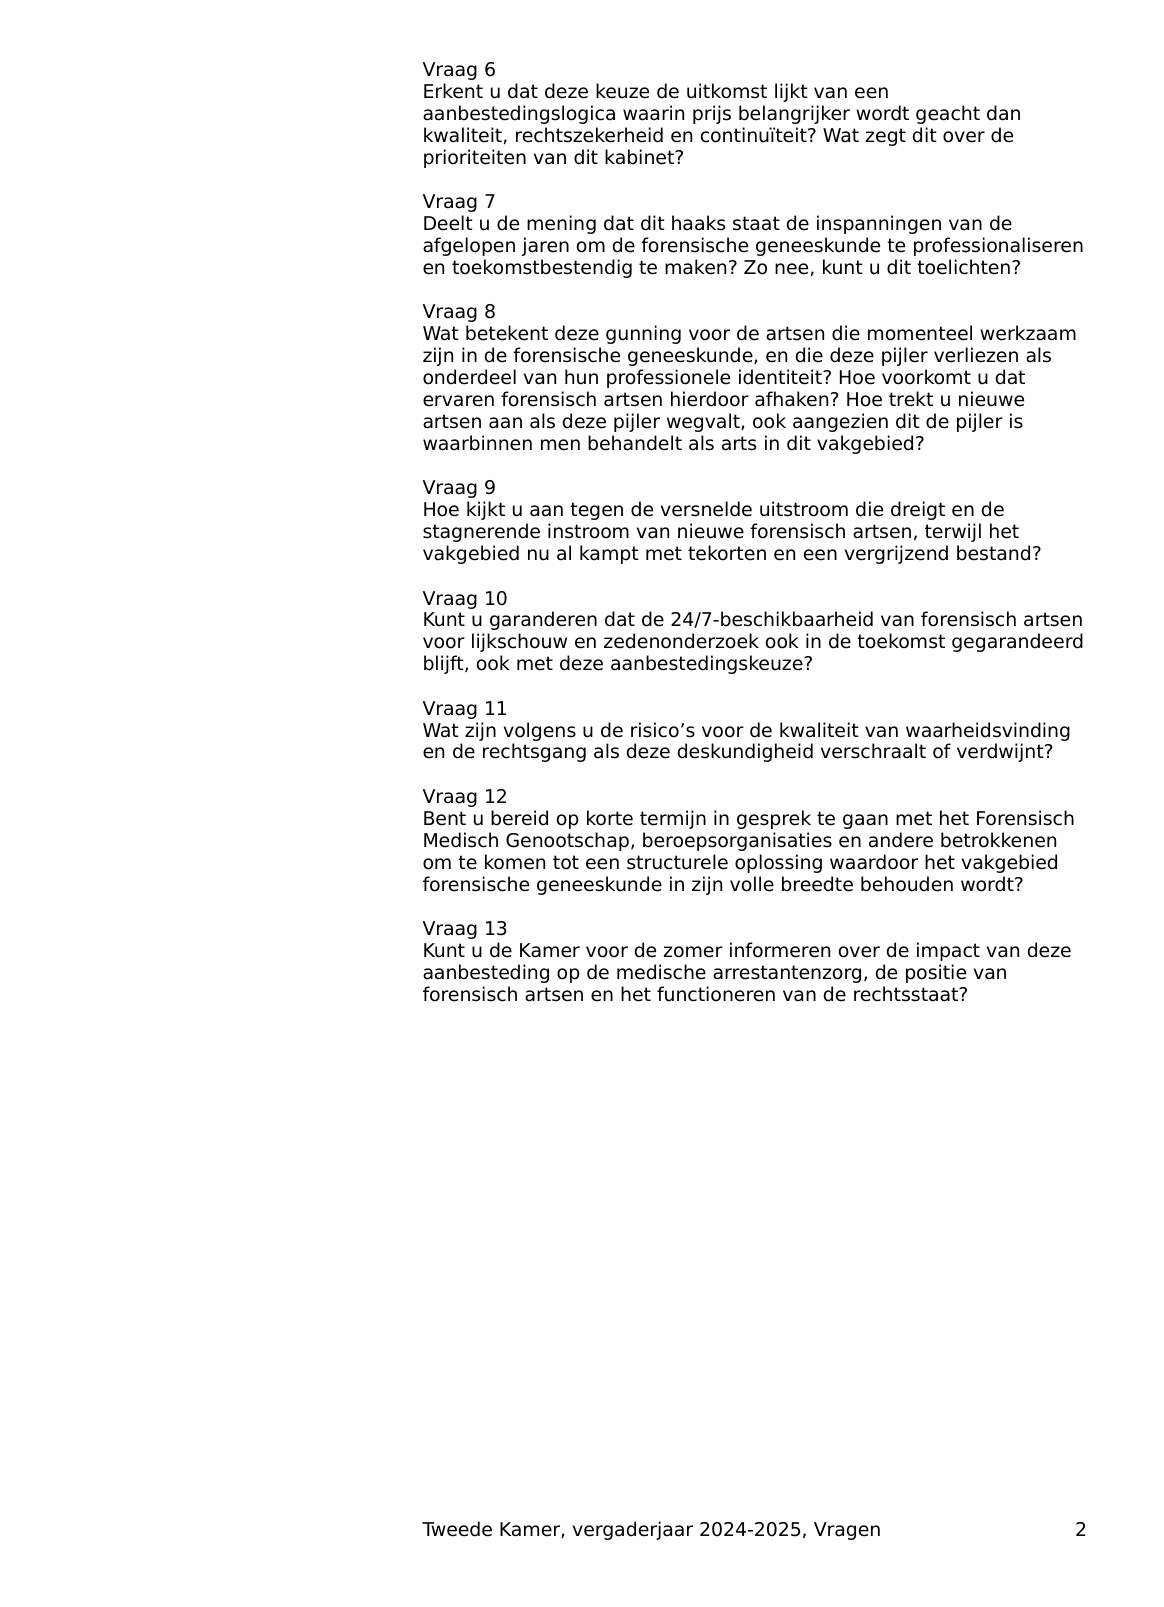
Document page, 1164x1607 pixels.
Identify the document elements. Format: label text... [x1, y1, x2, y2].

text Bent u bereid op korte termijn in gesprek te gaan met het Forensisch Medisch Genootschap, beroepsorganisaties en andere betrokkenen om te komen tot een structurele oplossing waardoor het vakgebied forensische geneeskunde in zijn volle breedte behouden wordt? [422, 808, 1087, 896]
text Vraag 9 [422, 477, 1087, 499]
text Kunt u de Kamer voor de zomer informeren over de impact van deze aanbesteding op de medische arrestantenzorg, de positie van forensisch artsen en het functioneren van de rechtsstaat? [422, 940, 1087, 1006]
text Wat betekent deze gunning voor de artsen die momenteel werkzaam zijn in de forensische geneeskunde, en die deze pijler verliezen als onderdeel van hun professionele identiteit? Hoe voorkomt u dat ervaren forensisch artsen hierdoor afhaken? Hoe trekt u nieuwe artsen aan als deze pijler wegvalt, ook aangezien dit de pijler is waarbinnen men behandelt als arts in dit vakgebied? [422, 323, 1087, 455]
text Wat zijn volgens u de risico’s voor de kwaliteit van waarheidsvinding en de rechtsgang als deze deskundigheid verschraalt of verdwijnt? [422, 719, 1087, 763]
text Deelt u de mening dat dit haaks staat de inspanningen van de afgelopen jaren om de forensische geneeskunde te professionaliseren en toekomstbestendig te maken? Zo nee, kunt u dit toelichten? [422, 213, 1087, 279]
text Vraag 10 [422, 587, 1087, 609]
text Vraag 6 [422, 59, 1087, 81]
text Vraag 8 [422, 301, 1087, 323]
text Kunt u garanderen dat de 24/7-beschikbaarheid van forensisch artsen voor lijkschouw en zedenonderzoek ook in de toekomst gegarandeerd blijft, ook met deze aanbestedingskeuze? [422, 609, 1087, 675]
text Vraag 13 [422, 918, 1087, 940]
text Vraag 7 [422, 191, 1087, 213]
text Hoe kijkt u aan tegen de versnelde uitstroom die dreigt en de stagnerende instroom van nieuwe forensisch artsen, terwijl het vakgebied nu al kampt met tekorten en een vergrijzend bestand? [422, 499, 1087, 565]
text Vraag 11 [422, 697, 1087, 719]
text Erkent u dat deze keuze de uitkomst lijkt van een aanbestedingslogica waarin prijs belangrijker wordt geacht dan kwaliteit, rechtszekerheid en continuïteit? Wat zegt dit over de prioriteiten van dit kabinet? [422, 81, 1087, 169]
text Vraag 12 [422, 786, 1087, 808]
